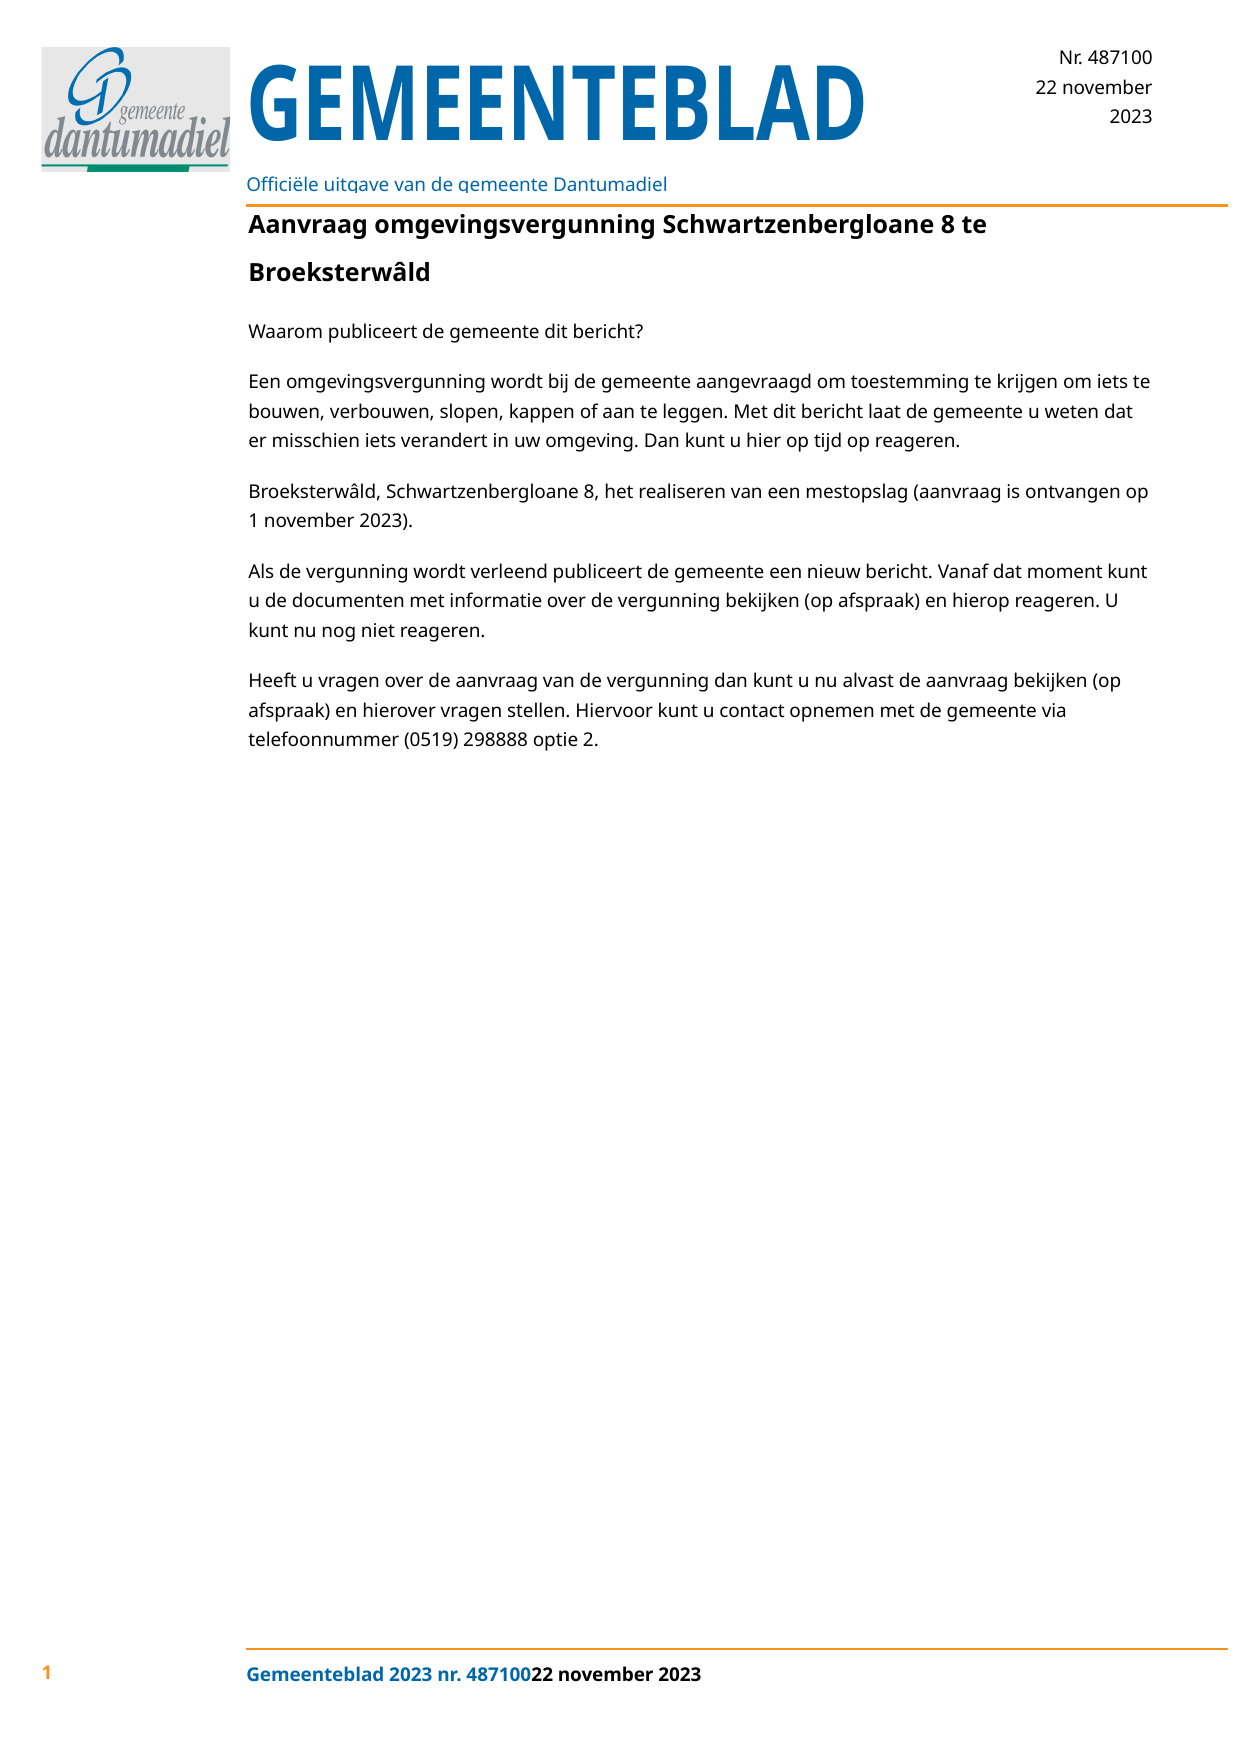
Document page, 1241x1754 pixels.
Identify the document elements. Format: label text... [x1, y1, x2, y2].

text Broeksterwâld, Schwartzenbergloane 8, het realiseren van een mestopslag (aanvraag is ontvangen op 1 november 2023). [248, 478, 1152, 533]
picture [41, 47, 231, 172]
text Waarom publiceert de gemeente dit bericht? [248, 318, 1152, 344]
text Heeft u vragen over de aanvraag van de vergunning dan kunt u nu alvast de aanvraag bekijken (op afspraak) en hierover vragen stellen. Hiervoor kunt u contact opnemen met de gemeente via telefoonnummer (0519) 298888 optie 2. [248, 667, 1152, 752]
text Een omgevingsvergunning wordt bij de gemeente aangevraagd om toestemming te krijgen om iets te bouwen, verbouwen, slopen, kappen of aan te leggen. Met dit bericht laat de gemeente u weten dat er misschien iets verandert in uw omgeving. Dan kunt u hier op tijd op reageren. [248, 368, 1152, 453]
text Als de vergunning wordt verleend publiceert de gemeente een nieuw bericht. Vanaf dat moment kunt u de documenten met informatie over de vergunning bekijken (op afspraak) en hierop reageren. U kunt nu nog niet reageren. [248, 558, 1152, 643]
text Aanvraag omgevingsvergunning Schwartzenbergloane 8 te Broeksterwâld [248, 207, 1152, 288]
